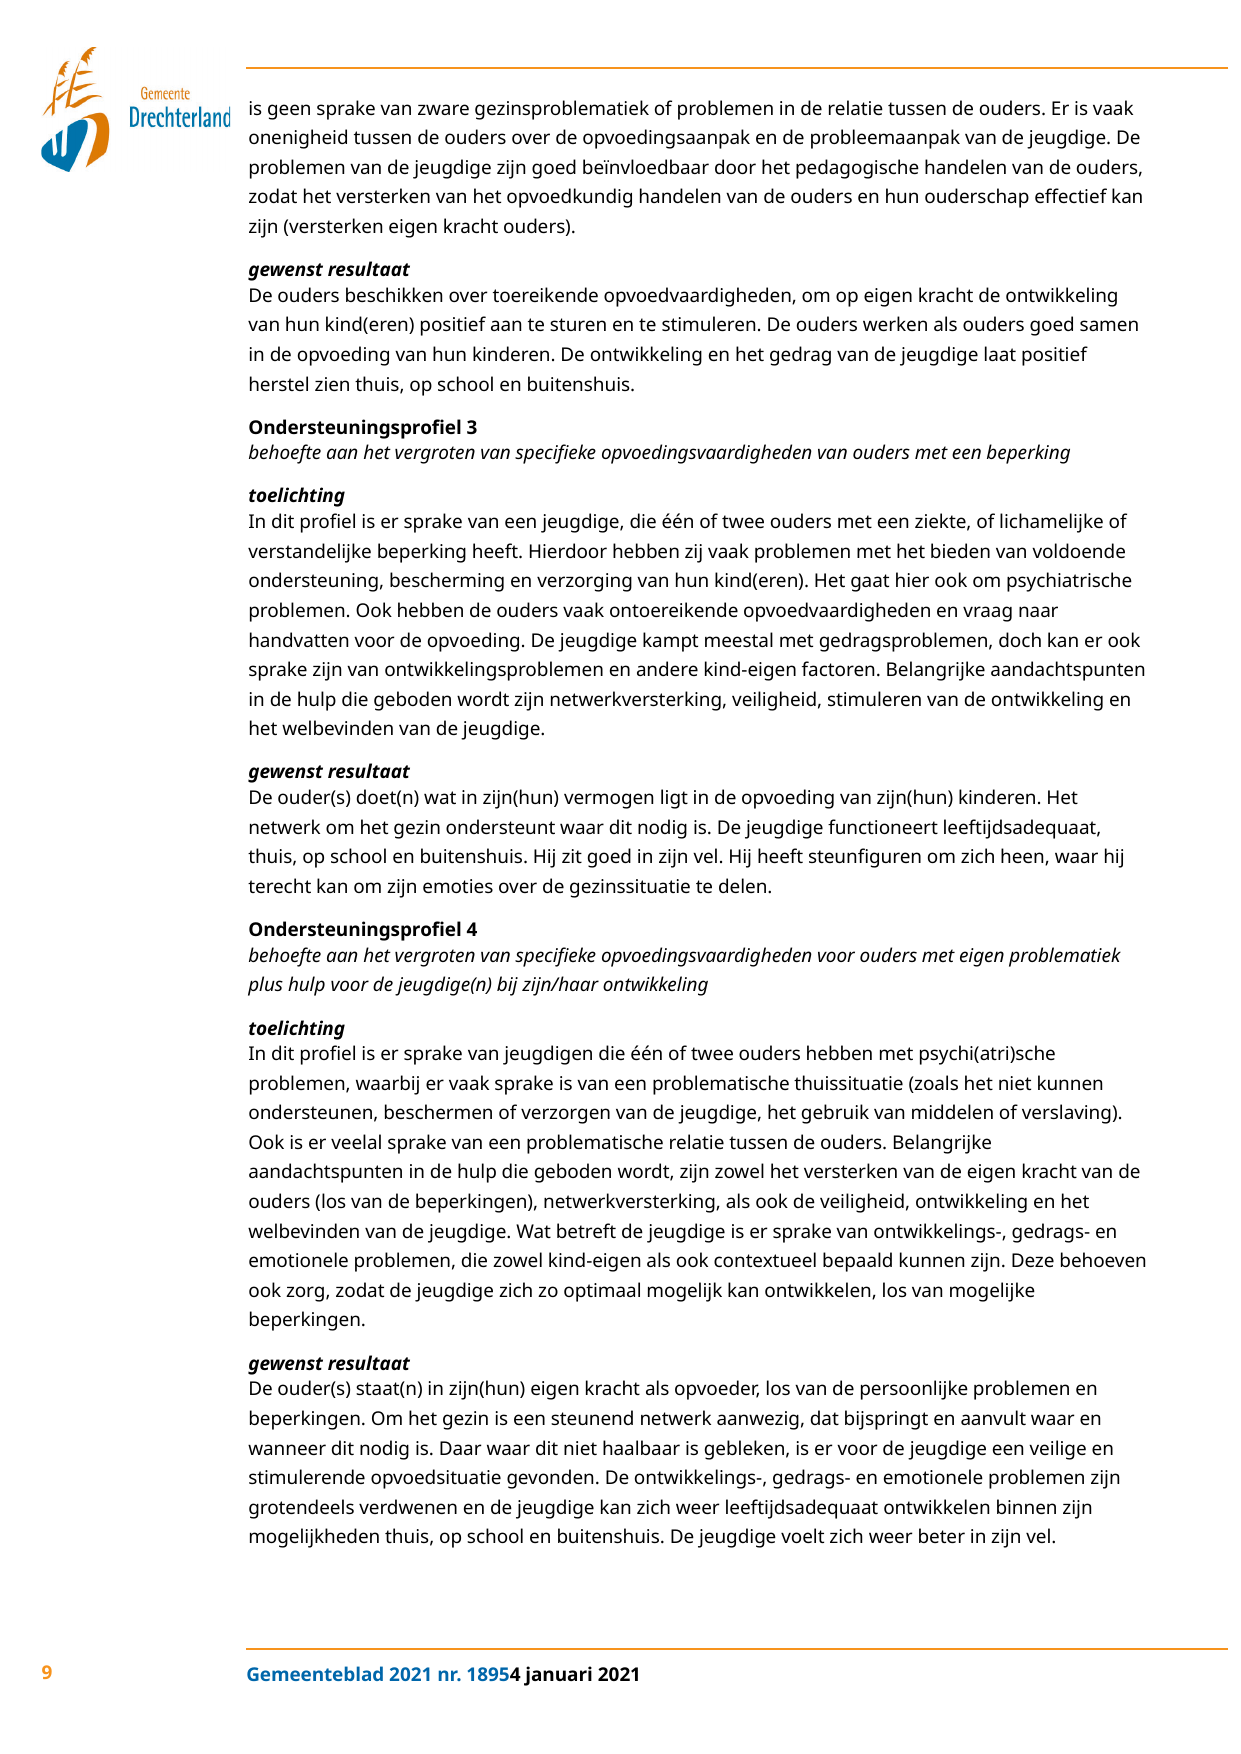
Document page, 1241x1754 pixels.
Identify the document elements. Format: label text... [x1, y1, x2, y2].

picture [41, 158, 64, 172]
text De ouder(s) doet(n) wat in zijn(hun) vermogen ligt in de opvoeding van zijn(hun) kinderen. Het netwerk om het gezin ondersteunt waar dit nodig is. De jeugdige functioneert leeftijdsadequaat, thuis, op school en buitenshuis. Hij zit goed in zijn vel. Hij heeft steunfiguren om zich heen, waar hij terecht kan om zijn emoties over de gezinssituatie te delen. [248, 784, 1152, 899]
picture [226, 115, 231, 124]
text gewenst resultaat [248, 1350, 1152, 1376]
text behoefte aan het vergroten van specifieke opvoedingsvaardigheden van ouders met een beperking [248, 439, 1152, 465]
text toelichting [248, 1015, 1152, 1040]
text is geen sprake van zware gezinsproblematiek of problemen in de relatie tussen de ouders. Er is vaak onenigheid tussen de ouders over de opvoedingsaanpak en de probleemaanpak van de jeugdige. De problemen van de jeugdige zijn goed beïnvloedbaar door het pedagogische handelen van de ouders, zodat het versterken van het opvoedkundig handelen van de ouders en hun ouderschap effectief kan zijn (versterken eigen kracht ouders). [248, 95, 1152, 239]
text In dit profiel is er sprake van een jeugdige, die één of twee ouders met een ziekte, of lichamelijke of verstandelijke beperking heeft. Hierdoor hebben zij vaak problemen met het bieden van voldoende ondersteuning, bescherming en verzorging van hun kind(eren). Het gaat hier ook om psychiatrische problemen. Ook hebben de ouders vaak ontoereikende opvoedvaardigheden en vraag naar handvatten voor de opvoeding. De jeugdige kampt meestal met gedragsproblemen, doch kan er ook sprake zijn van ontwikkelingsproblemen en andere kind-eigen factoren. Belangrijke aandachtspunten in de hulp die geboden wordt zijn netwerkversterking, veiligheid, stimuleren van de ontwikkeling en het welbevinden van de jeugdige. [248, 508, 1152, 741]
text gewenst resultaat [248, 256, 1152, 282]
text De ouders beschikken over toereikende opvoedvaardigheden, om op eigen kracht de ontwikkeling van hun kind(eren) positief aan te sturen en te stimuleren. De ouders werken als ouders goed samen in de opvoeding van hun kinderen. De ontwikkeling en het gedrag van de jeugdige laat positief herstel zien thuis, op school en buitenshuis. [248, 282, 1152, 396]
text In dit profiel is er sprake van jeugdigen die één of twee ouders hebben met psychi(atri)sche problemen, waarbij er vaak sprake is van een problematische thuissituatie (zoals het niet kunnen ondersteunen, beschermen of verzorgen van de jeugdige, het gebruik van middelen of verslaving). Ook is er veelal sprake van een problematische relatie tussen de ouders. Belangrijke aandachtspunten in de hulp die geboden wordt, zijn zowel het versterken van de eigen kracht van de ouders (los van de beperkingen), netwerkversterking, als ook de veiligheid, ontwikkeling en het welbevinden van de jeugdige. Wat betreft de jeugdige is er sprake van ontwikkelings-, gedrags- en emotionele problemen, die zowel kind-eigen als ook contextueel bepaald kunnen zijn. Deze behoeven ook zorg, zodat de jeugdige zich zo optimaal mogelijk kan ontwikkelen, los van mogelijke beperkingen. [248, 1040, 1152, 1332]
text Ondersteuningsprofiel 3 [248, 414, 1152, 439]
text behoefte aan het vergroten van specifieke opvoedingsvaardigheden voor ouders met eigen problematiek plus hulp voor de jeugdige(n) bij zijn/haar ontwikkeling [248, 942, 1152, 997]
text De ouder(s) staat(n) in zijn(hun) eigen kracht als opvoeder, los van de persoonlijke problemen en beperkingen. Om het gezin is een steunend netwerk aanwezig, dat bijspringt en aanvult waar en wanneer dit nodig is. Daar waar dit niet haalbaar is gebleken, is er voor de jeugdige een veilige en stimulerende opvoedsituatie gevonden. De ontwikkelings-, gedrags- en emotionele problemen zijn grotendeels verdwenen en de jeugdige kan zich weer leeftijdsadequaat ontwikkelen binnen zijn mogelijkheden thuis, op school en buitenshuis. De jeugdige voelt zich weer beter in zijn vel. [248, 1376, 1152, 1549]
text toelichting [248, 483, 1152, 508]
text Ondersteuningsprofiel 4 [248, 916, 1152, 942]
picture [41, 47, 231, 172]
text gewenst resultaat [248, 759, 1152, 784]
